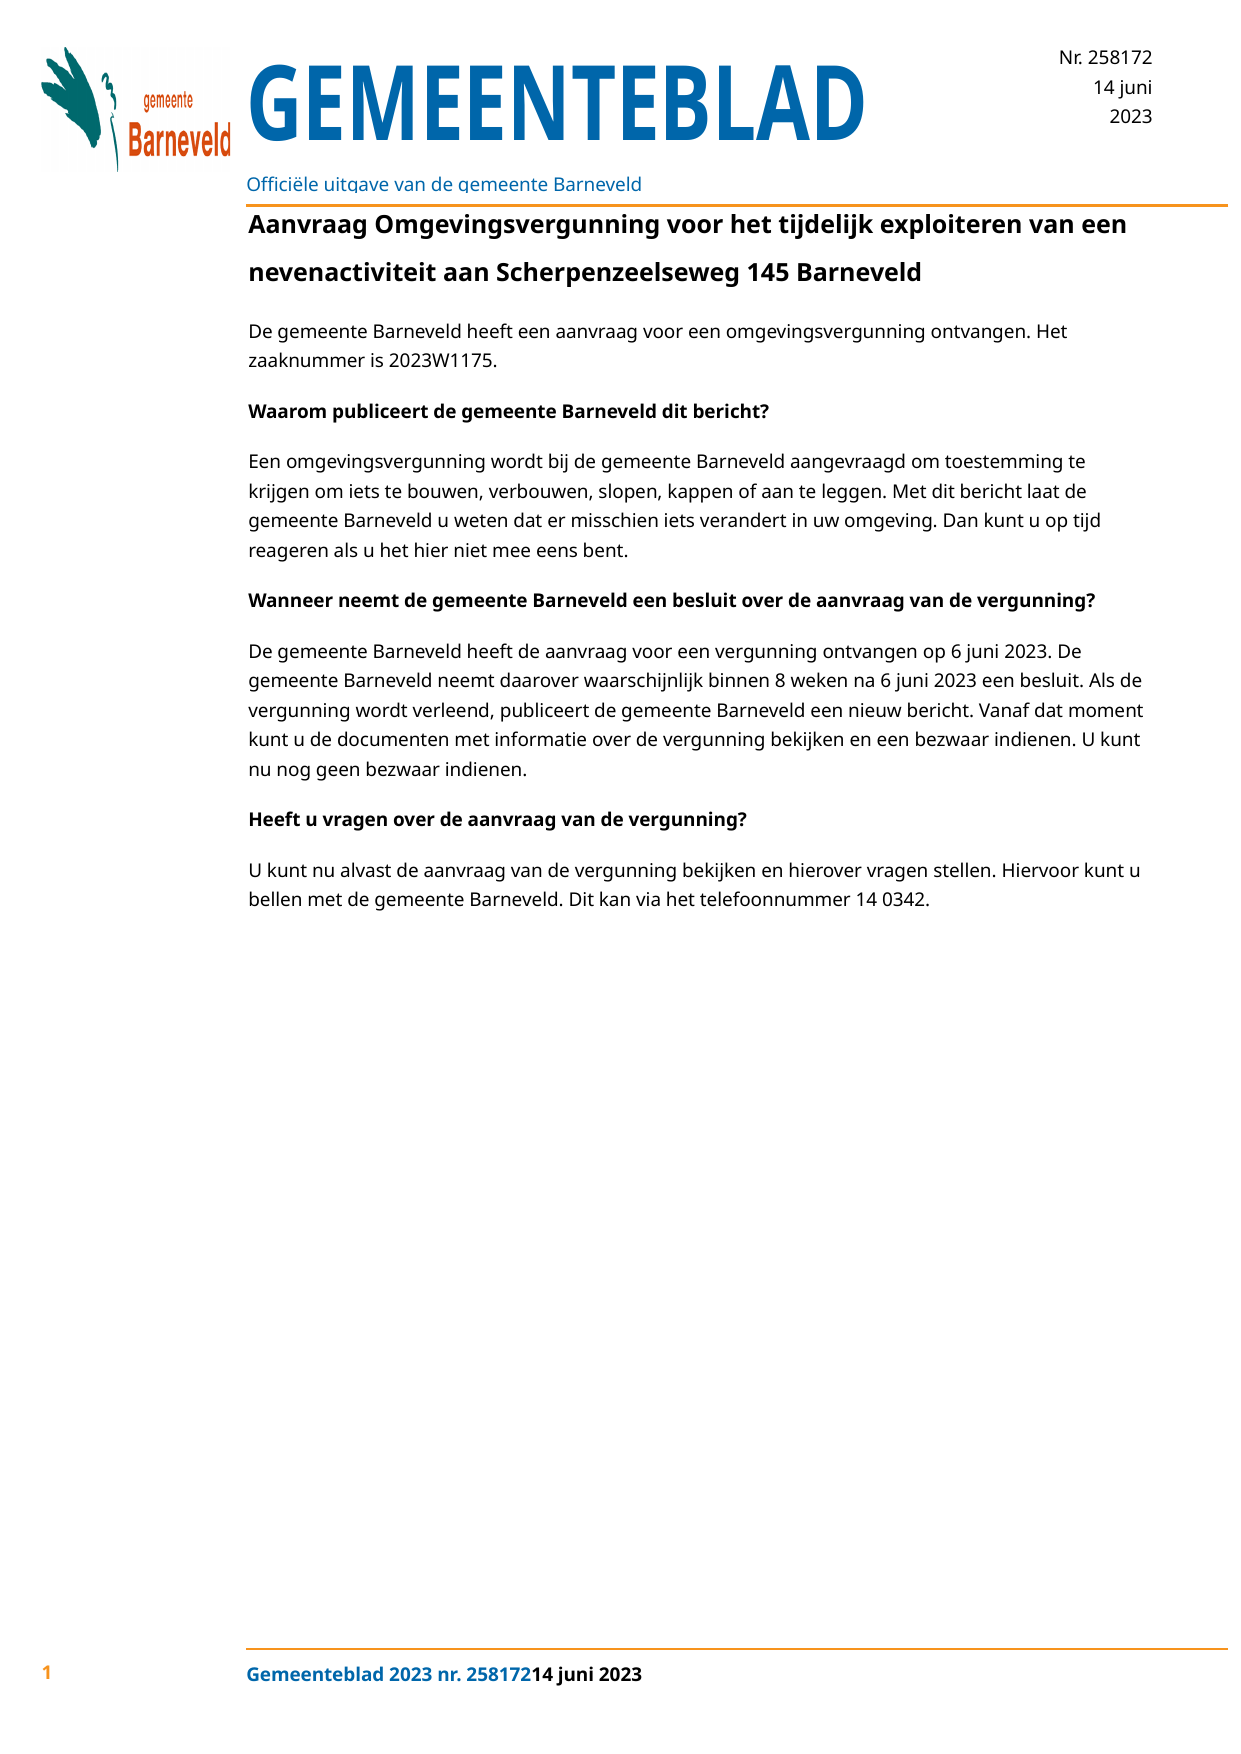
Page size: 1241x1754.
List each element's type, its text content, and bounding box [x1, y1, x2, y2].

text U kunt nu alvast de aanvraag van de vergunning bekijken en hierover vragen stellen. Hiervoor kunt u bellen met de gemeente Barneveld. Dit kan via het telefoonnummer 14 0342. [248, 857, 1152, 912]
text Waarom publiceert de gemeente Barneveld dit bericht? [248, 398, 1152, 424]
text Heeft u vragen over de aanvraag van de vergunning? [248, 807, 1152, 832]
picture [41, 47, 231, 172]
text De gemeente Barneveld heeft een aanvraag voor een omgevingsvergunning ontvangen. Het zaaknummer is 2023W1175. [248, 318, 1152, 373]
text Aanvraag Omgevingsvergunning voor het tijdelijk exploiteren van een nevenactiviteit aan Scherpenzeelseweg 145 Barneveld [248, 207, 1152, 288]
text Een omgevingsvergunning wordt bij de gemeente Barneveld aangevraagd om toestemming te krijgen om iets te bouwen, verbouwen, slopen, kappen of aan te leggen. Met dit bericht laat de gemeente Barneveld u weten dat er misschien iets verandert in uw omgeving. Dan kunt u op tijd reageren als u het hier niet mee eens bent. [248, 448, 1152, 563]
text De gemeente Barneveld heeft de aanvraag voor een vergunning ontvangen op 6 juni 2023. De gemeente Barneveld neemt daarover waarschijnlijk binnen 8 weken na 6 juni 2023 een besluit. Als de vergunning wordt verleend, publiceert de gemeente Barneveld een nieuw bericht. Vanaf dat moment kunt u de documenten met informatie over de vergunning bekijken en een bezwaar indienen. U kunt nu nog geen bezwaar indienen. [248, 638, 1152, 782]
text Wanneer neemt de gemeente Barneveld een besluit over de aanvraag van de vergunning? [248, 587, 1152, 613]
